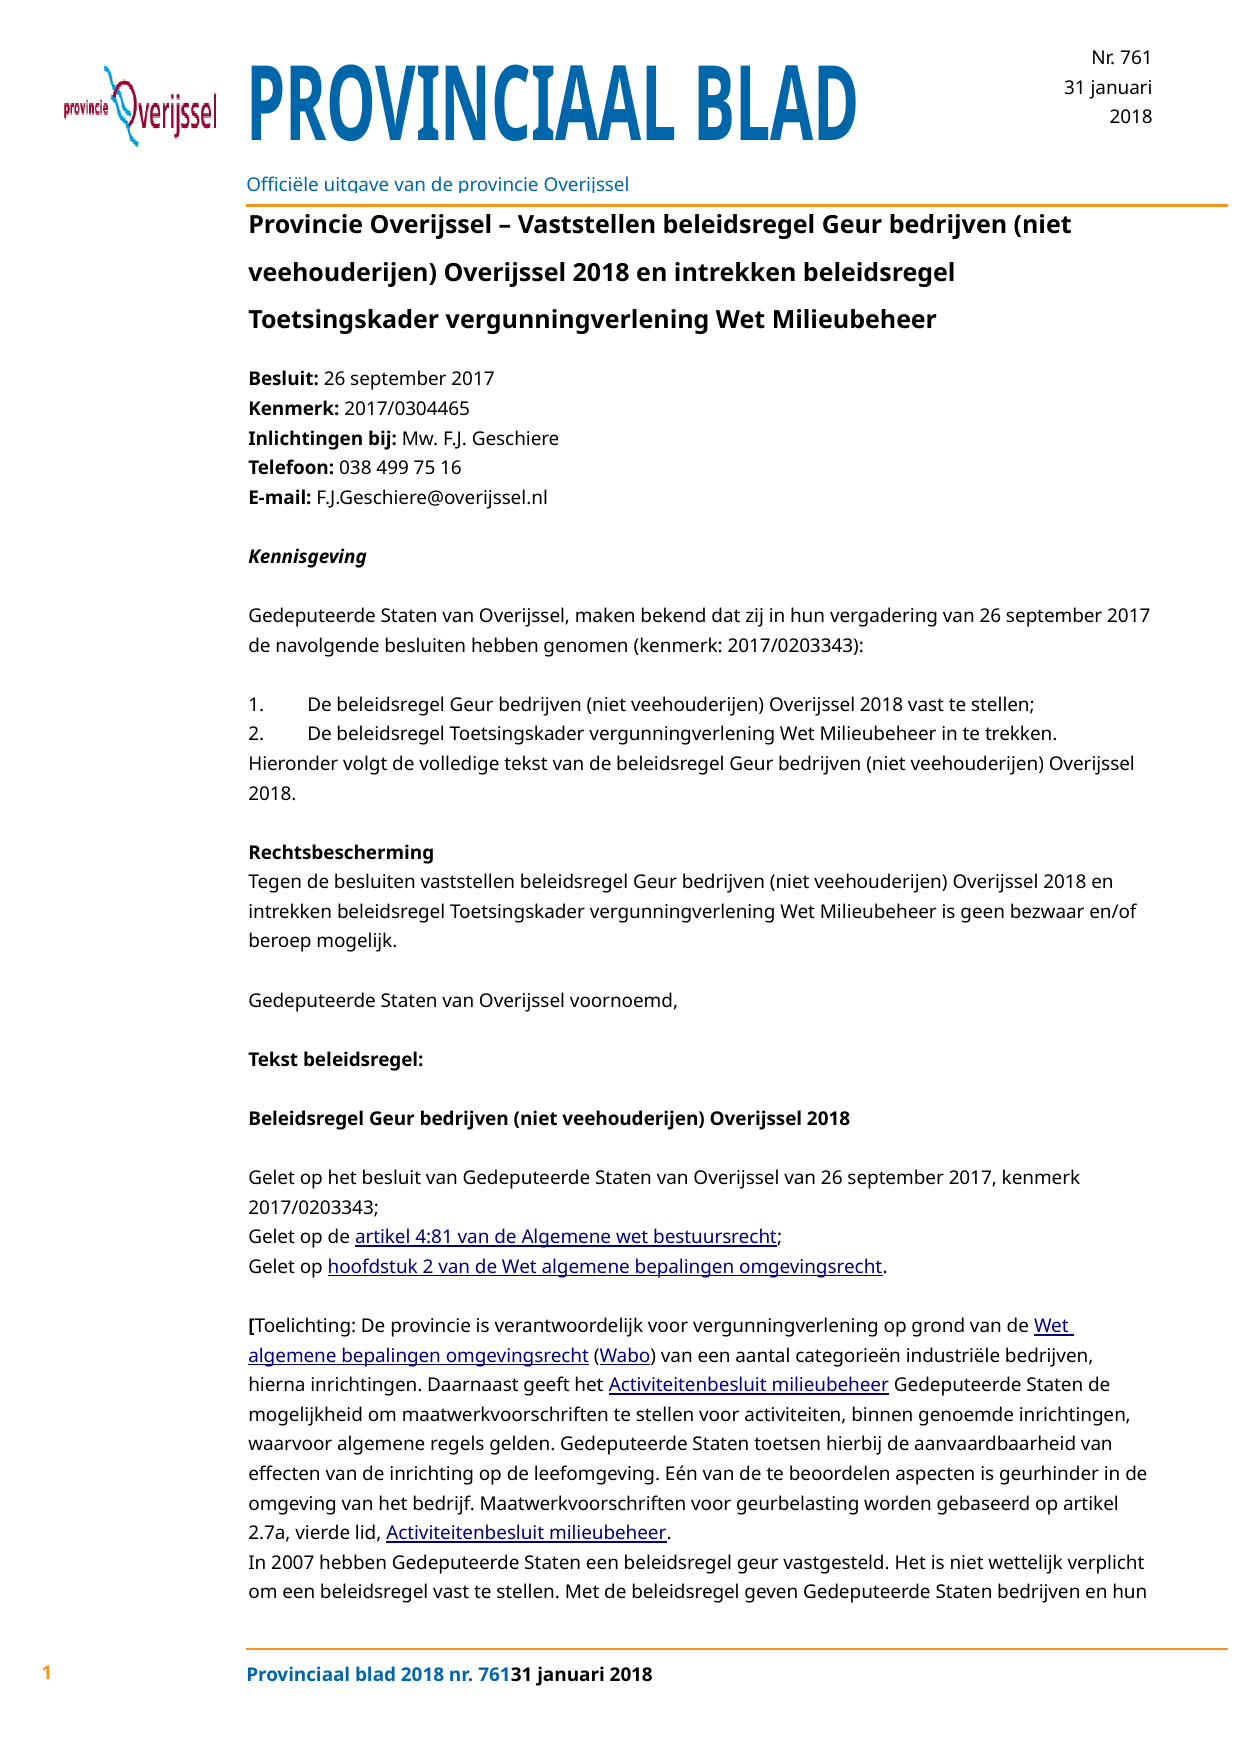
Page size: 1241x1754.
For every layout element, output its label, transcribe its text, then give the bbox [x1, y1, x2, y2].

list De beleidsregel Geur bedrijven (niet veehouderijen) Overijssel 2018 vast te stellen; [248, 691, 1152, 717]
text Gelet op hoofdstuk 2 van de Wet algemene bepalingen omgevingsrecht. [248, 1253, 1152, 1279]
text Telefoon: 038 499 75 16 [248, 454, 1152, 480]
text E-mail: F.J.Geschiere@overijssel.nl [248, 484, 1152, 509]
text Rechtsbescherming [248, 839, 1152, 864]
text Hieronder volgt de volledige tekst van de beleidsregel Geur bedrijven (niet veehouderijen) Overijssel 2018. [248, 750, 1152, 805]
text Tekst beleidsregel: [248, 1046, 1152, 1072]
picture [41, 47, 231, 172]
text Provincie Overijssel – Vaststellen beleidsregel Geur bedrijven (niet veehouderijen) Overijssel 2018 en intrekken beleidsregel Toetsingskader vergunningverlening Wet Milieubeheer [248, 207, 1152, 336]
text Inlichtingen bij: Mw. F.J. Geschiere [248, 425, 1152, 450]
text Tegen de besluiten vaststellen beleidsregel Geur bedrijven (niet veehouderijen) Overijssel 2018 en intrekken beleidsregel Toetsingskader vergunningverlening Wet Milieubeheer is geen bezwaar en/of beroep mogelijk. [248, 868, 1152, 953]
text Beleidsregel Geur bedrijven (niet veehouderijen) Overijssel 2018 [248, 1105, 1152, 1131]
text Gedeputeerde Staten van Overijssel, maken bekend dat zij in hun vergadering van 26 september 2017 de navolgende besluiten hebben genomen (kenmerk: 2017/0203343): [248, 602, 1152, 657]
text In 2007 hebben Gedeputeerde Staten een beleidsregel geur vastgesteld. Het is niet wettelijk verplicht om een beleidsregel vast te stellen. Met de beleidsregel geven Gedeputeerde Staten bedrijven en hun [248, 1549, 1152, 1604]
text Kenmerk: 2017/0304465 [248, 395, 1152, 421]
text Kennisgeving [248, 543, 1152, 569]
list De beleidsregel Toetsingskader vergunningverlening Wet Milieubeheer in te trekken. [248, 721, 1152, 746]
text Gelet op het besluit van Gedeputeerde Staten van Overijssel van 26 september 2017, kenmerk 2017/0203343; [248, 1164, 1152, 1219]
text Gelet op de artikel 4:81 van de Algemene wet bestuursrecht; [248, 1223, 1152, 1249]
text Gedeputeerde Staten van Overijssel voornoemd, [248, 987, 1152, 1012]
text Besluit: 26 september 2017 [248, 366, 1152, 391]
text [Toelichting: De provincie is verantwoordelijk voor vergunningverlening op grond van de Wet algemene bepalingen omgevingsrecht (Wabo) van een aantal categorieën industriële bedrijven, hierna inrichtingen. Daarnaast geeft het Activiteitenbesluit milieubeheer Gedeputeerde Staten de mogelijkheid om maatwerkvoorschriften te stellen voor activiteiten, binnen genoemde inrichtingen, waarvoor algemene regels gelden. Gedeputeerde Staten toetsen hierbij de aanvaardbaarheid van effecten van de inrichting op de leefomgeving. Eén van de te beoordelen aspecten is geurhinder in de omgeving van het bedrijf. Maatwerkvoorschriften voor geurbelasting worden gebaseerd op artikel 2.7a, vierde lid, Activiteitenbesluit milieubeheer. [248, 1312, 1152, 1545]
